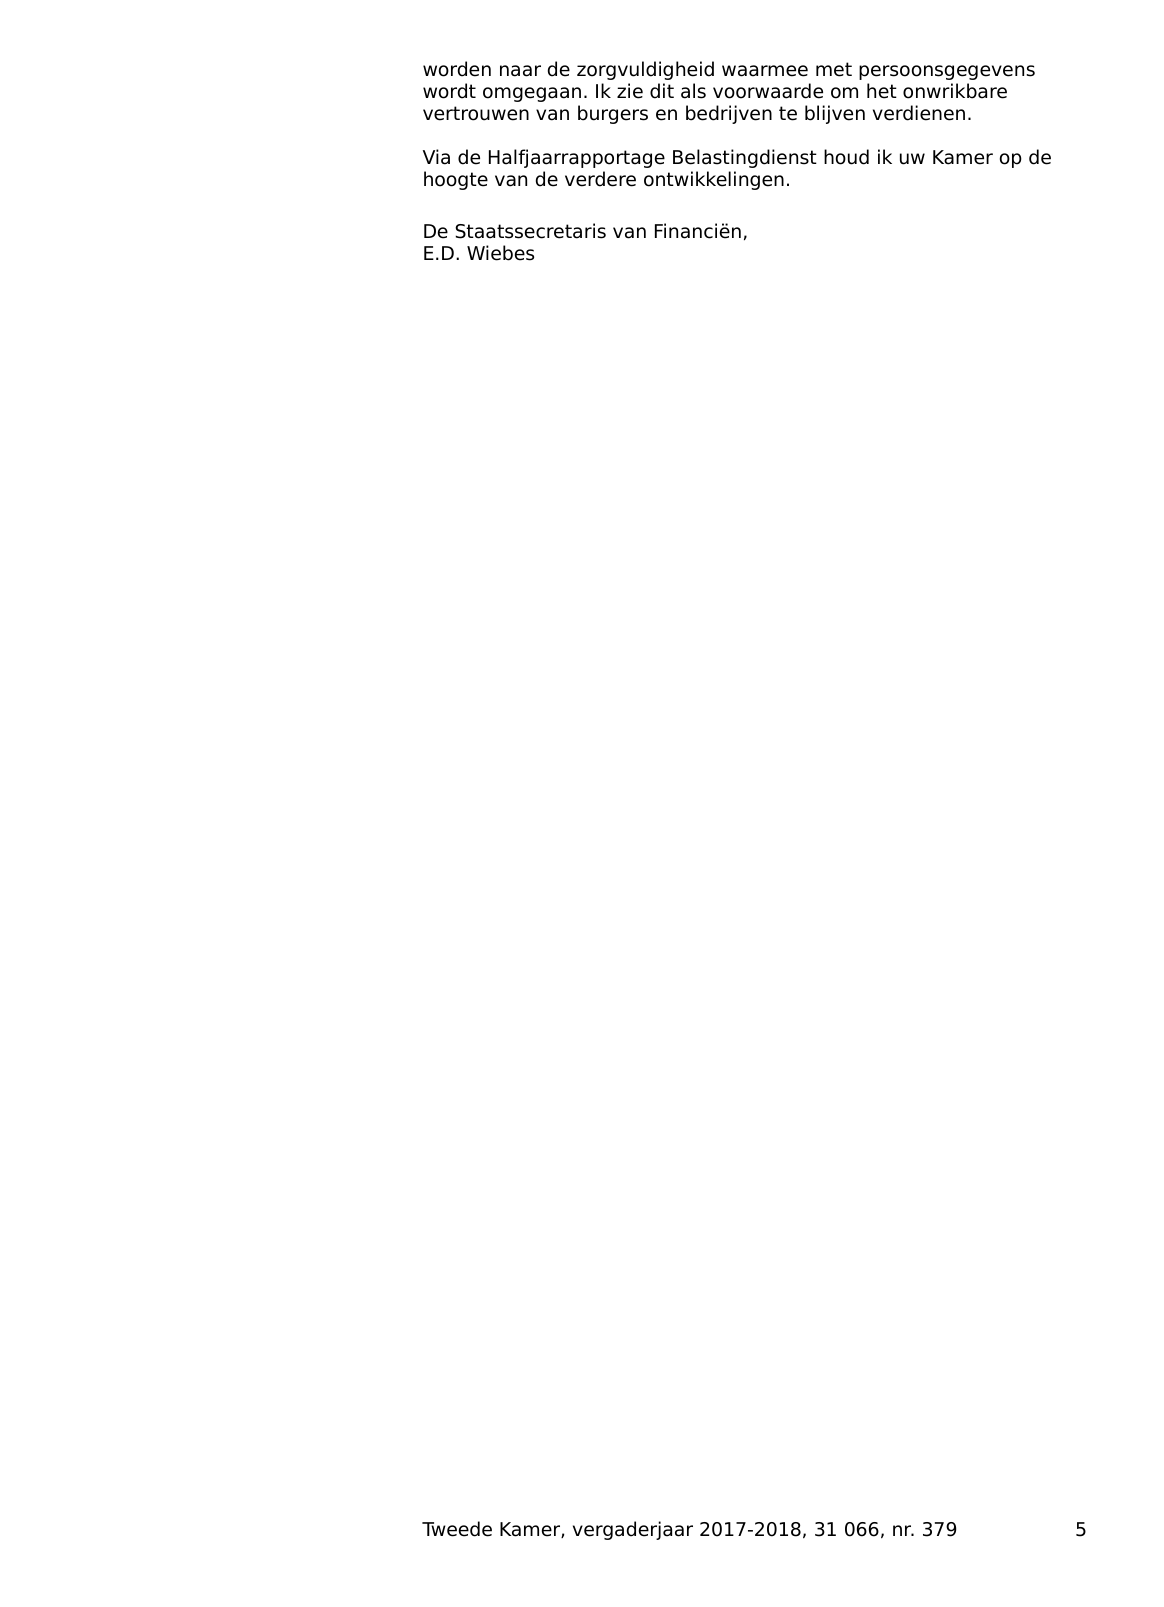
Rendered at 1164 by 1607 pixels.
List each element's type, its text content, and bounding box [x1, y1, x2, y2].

text De Staatssecretaris van Financiën, E.D. Wiebes [422, 221, 1087, 265]
text worden naar de zorgvuldigheid waarmee met persoonsgegevens wordt omgegaan. Ik zie dit als voorwaarde om het onwrikbare vertrouwen van burgers en bedrijven te blijven verdienen. [422, 59, 1087, 125]
text Via de Halfjaarrapportage Belastingdienst houd ik uw Kamer op de hoogte van de verdere ontwikkelingen. [422, 147, 1087, 191]
